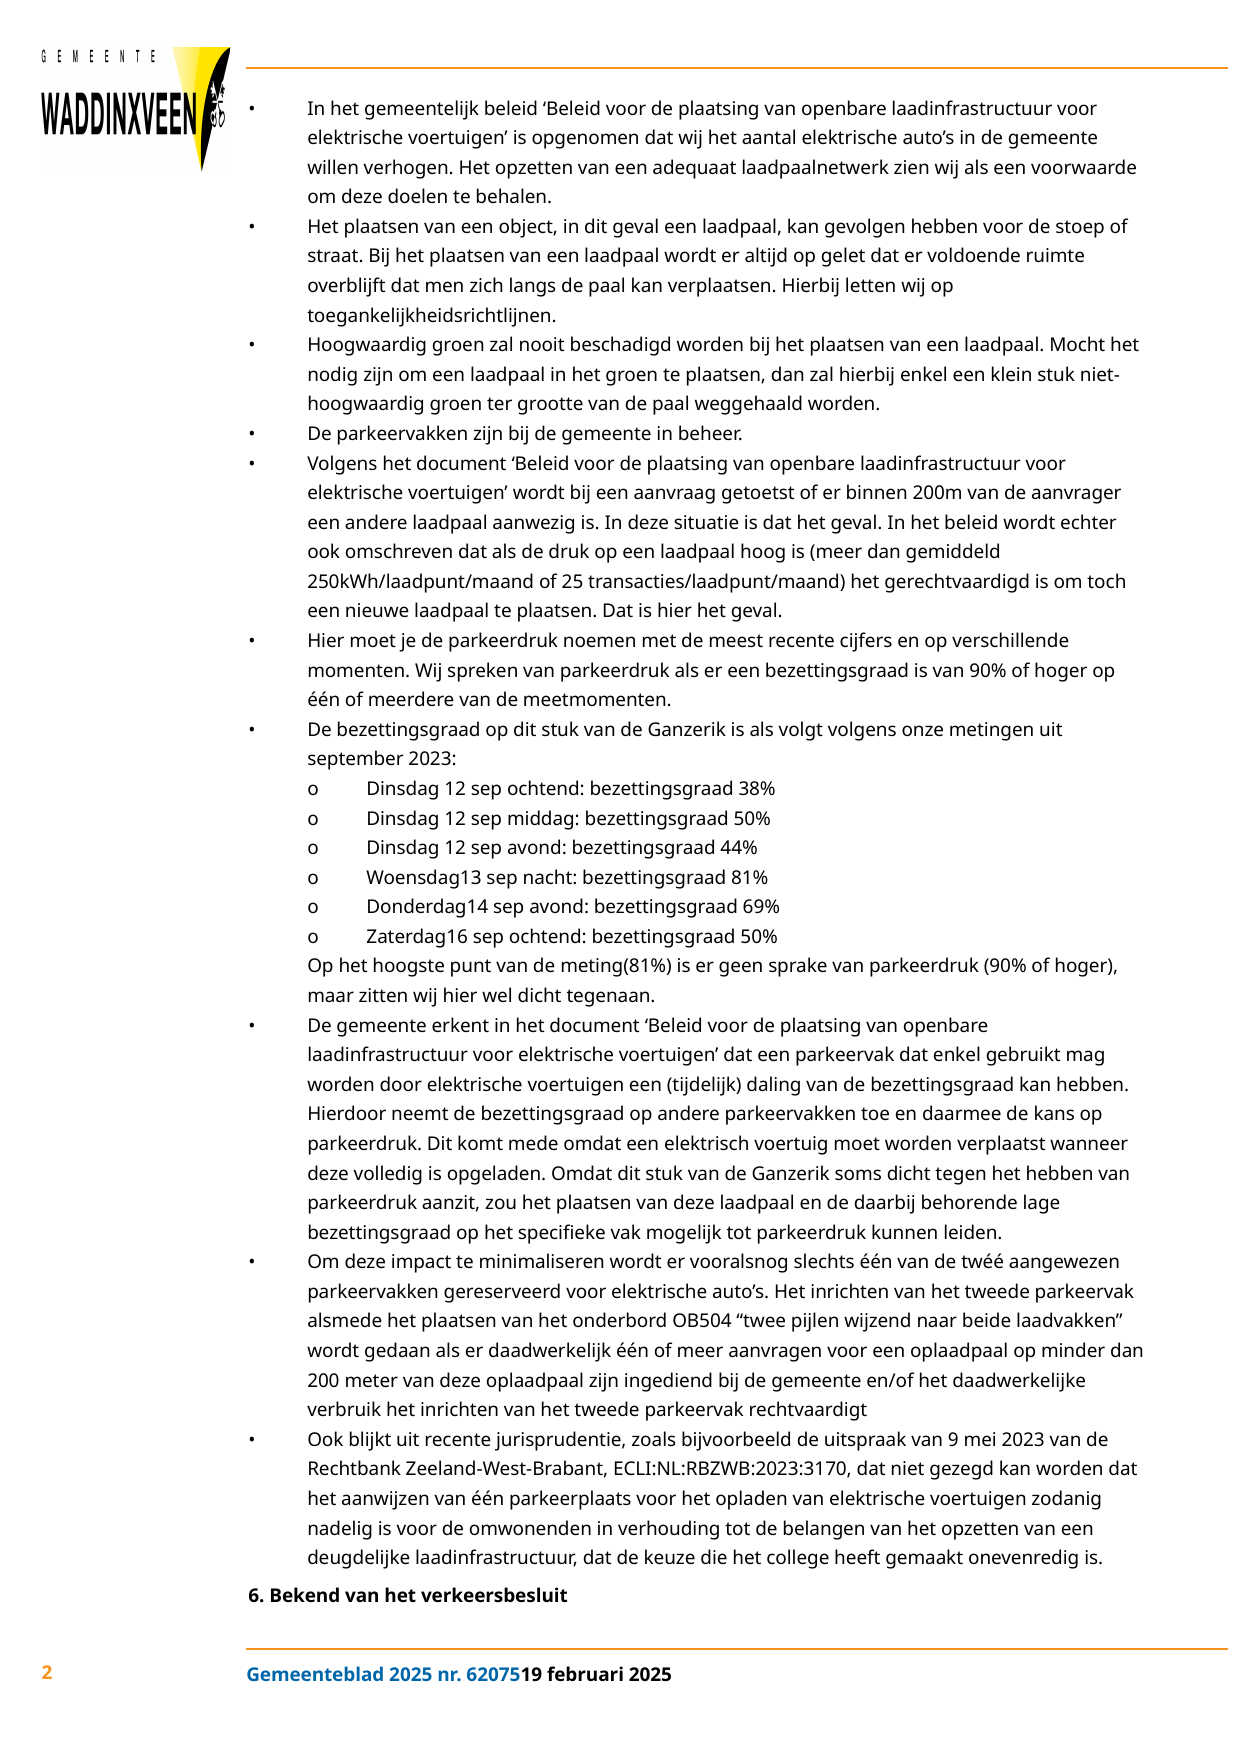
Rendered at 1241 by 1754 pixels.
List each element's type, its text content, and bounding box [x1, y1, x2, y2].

list Woensdag13 sep nacht: bezettingsgraad 81% [307, 864, 1152, 890]
list De gemeente erkent in het document ‘Beleid voor de plaatsing van openbare laadinfrastructuur voor elektrische voertuigen’ dat een parkeervak dat enkel gebruikt mag worden door elektrische voertuigen een (tijdelijk) daling van de bezettingsgraad kan hebben. Hierdoor neemt de bezettingsgraad op andere parkeervakken toe en daarmee de kans op parkeerdruk. Dit komt mede omdat een elektrisch voertuig moet worden verplaatst wanneer deze volledig is opgeladen. Omdat dit stuk van de Ganzerik soms dicht tegen het hebben van parkeerdruk aanzit, zou het plaatsen van deze laadpaal en de daarbij behorende lage bezettingsgraad op het specifieke vak mogelijk tot parkeerdruk kunnen leiden. [248, 1012, 1152, 1245]
list Het plaatsen van een object, in dit geval een laadpaal, kan gevolgen hebben voor de stoep of straat. Bij het plaatsen van een laadpaal wordt er altijd op gelet dat er voldoende ruimte overblijft dat men zich langs de paal kan verplaatsen. Hierbij letten wij op toegankelijkheidsrichtlijnen. [248, 213, 1152, 328]
picture [41, 47, 231, 172]
list De parkeervakken zijn bij de gemeente in beheer. [248, 420, 1152, 446]
list Ook blijkt uit recente jurisprudentie, zoals bijvoorbeeld de uitspraak van 9 mei 2023 van de Rechtbank Zeeland-West-Brabant, ECLI:NL:RBZWB:2023:3170, dat niet gezegd kan worden dat het aanwijzen van één parkeerplaats voor het opladen van elektrische voertuigen zodanig nadelig is voor de omwonenden in verhouding tot de belangen van het opzetten van een deugdelijke laadinfrastructuur, dat de keuze die het college heeft gemaakt onevenredig is. [248, 1426, 1152, 1570]
list Zaterdag16 sep ochtend: bezettingsgraad 50% [307, 923, 1152, 949]
list Op het hoogste punt van de meting(81%) is er geen sprake van parkeerdruk (90% of hoger), maar zitten wij hier wel dicht tegenaan. [248, 953, 1152, 1008]
list In het gemeentelijk beleid ‘Beleid voor de plaatsing van openbare laadinfrastructuur voor elektrische voertuigen’ is opgenomen dat wij het aantal elektrische auto’s in de gemeente willen verhogen. Het opzetten van een adequaat laadpaalnetwerk zien wij als een voorwaarde om deze doelen te behalen. [248, 95, 1152, 209]
list Om deze impact te minimaliseren wordt er vooralsnog slechts één van de twéé aangewezen parkeervakken gereserveerd voor elektrische auto’s. Het inrichten van het tweede parkeervak alsmede het plaatsen van het onderbord OB504 “twee pijlen wijzend naar beide laadvakken” wordt gedaan als er daadwerkelijk één of meer aanvragen voor een oplaadpaal op minder dan 200 meter van deze oplaadpaal zijn ingediend bij de gemeente en/of het daadwerkelijke verbruik het inrichten van het tweede parkeervak rechtvaardigt [248, 1248, 1152, 1422]
list De bezettingsgraad op dit stuk van de Ganzerik is als volgt volgens onze metingen uit september 2023: [248, 716, 1152, 771]
list Volgens het document ‘Beleid voor de plaatsing van openbare laadinfrastructuur voor elektrische voertuigen’ wordt bij een aanvraag getoetst of er binnen 200m van de aanvrager een andere laadpaal aanwezig is. In deze situatie is dat het geval. In het beleid wordt echter ook omschreven dat als de druk op een laadpaal hoog is (meer dan gemiddeld 250kWh/laadpunt/maand of 25 transacties/laadpunt/maand) het gerechtvaardigd is om toch een nieuwe laadpaal te plaatsen. Dat is hier het geval. [248, 450, 1152, 623]
list Donderdag14 sep avond: bezettingsgraad 69% [307, 893, 1152, 919]
list Dinsdag 12 sep ochtend: bezettingsgraad 38% [307, 775, 1152, 801]
list Hoogwaardig groen zal nooit beschadigd worden bij het plaatsen van een laadpaal. Mocht het nodig zijn om een laadpaal in het groen te plaatsen, dan zal hierbij enkel een klein stuk niet-hoogwaardig groen ter grootte van de paal weggehaald worden. [248, 331, 1152, 416]
list Hier moet je de parkeerdruk noemen met de meest recente cijfers en op verschillende momenten. Wij spreken van parkeerdruk als er een bezettingsgraad is van 90% of hoger op één of meerdere van de meetmomenten. [248, 627, 1152, 712]
list Dinsdag 12 sep avond: bezettingsgraad 44% [307, 834, 1152, 860]
list Dinsdag 12 sep middag: bezettingsgraad 50% [307, 805, 1152, 831]
text 6. Bekend van het verkeersbesluit [248, 1582, 1152, 1608]
